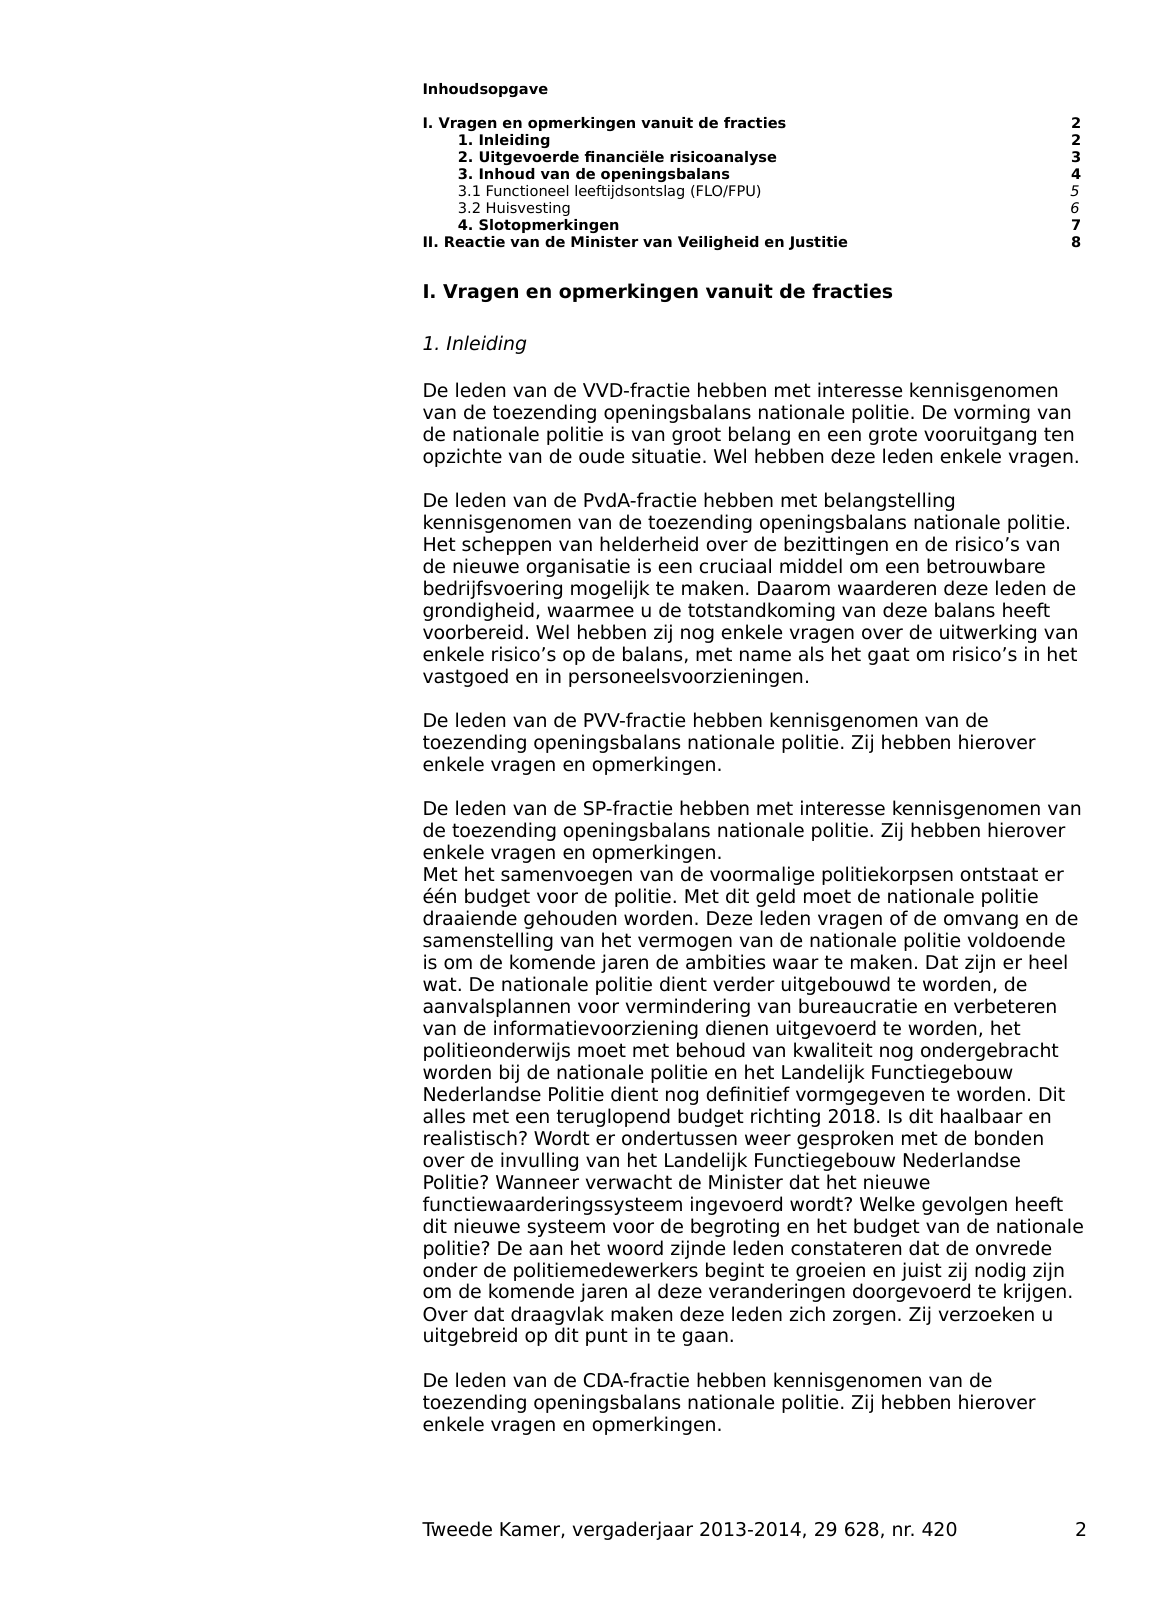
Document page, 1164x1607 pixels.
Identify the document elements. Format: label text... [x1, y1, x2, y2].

table_cell 7 [983, 217, 1087, 234]
table_cell 2. Uitgevoerde financiële risicoanalyse [452, 149, 983, 166]
table_cell 4 [983, 166, 1087, 183]
table_cell [422, 217, 452, 234]
table_cell I. Vragen en opmerkingen vanuit de fracties [422, 115, 983, 132]
table_cell [452, 98, 983, 115]
table_cell [422, 183, 452, 200]
table_cell 3 [983, 149, 1087, 166]
table_header Inhoudsopgave [422, 81, 983, 98]
table_cell [983, 98, 1087, 115]
table_cell 5 [983, 183, 1087, 200]
table_cell [422, 132, 452, 149]
table_cell II. Reactie van de Minister van Veiligheid en Justitie [422, 234, 983, 251]
table_cell 2 [983, 132, 1087, 149]
table_cell 3.1 Functioneel leeftijdsontslag (FLO/FPU) [452, 183, 983, 200]
table_cell [422, 166, 452, 183]
table_cell 6 [983, 200, 1087, 217]
subtitle 1. Inleiding [422, 333, 1087, 355]
text Met het samenvoegen van de voormalige politiekorpsen ontstaat er één budget voor de politie. Met dit geld moet de nationale politie draaiende gehouden worden. Deze leden vragen of de omvang en de samenstelling van het vermogen van de nationale politie voldoende is om de komende jaren de ambities waar te maken. Dat zijn er heel wat. De nationale politie dient verder uitgebouwd te worden, de aanvalsplannen voor vermindering van bureaucratie en verbeteren van de informatievoorziening dienen uitgevoerd te worden, het politieonderwijs moet met behoud van kwaliteit nog ondergebracht worden bij de nationale politie en het Landelijk Functiegebouw Nederlandse Politie dient nog definitief vormgegeven te worden. Dit alles met een teruglopend budget richting 2018. Is dit haalbaar en realistisch? Wordt er ondertussen weer gesproken met de bonden over de invulling van het Landelijk Functiegebouw Nederlandse Politie? Wanneer verwacht de Minister dat het nieuwe functiewaarderingssysteem ingevoerd wordt? Welke gevolgen heeft dit nieuwe systeem voor de begroting en het budget van de nationale politie? De aan het woord zijnde leden constateren dat de onvrede onder de politiemedewerkers begint te groeien en juist zij nodig zijn om de komende jaren al deze veranderingen doorgevoerd te krijgen. Over dat draagvlak maken deze leden zich zorgen. Zij verzoeken u uitgebreid op dit punt in te gaan. [422, 864, 1087, 1347]
text De leden van de CDA-fractie hebben kennisgenomen van de toezending openingsbalans nationale politie. Zij hebben hierover enkele vragen en opmerkingen. [422, 1369, 1087, 1436]
table_header [983, 81, 1087, 98]
table_cell [422, 200, 452, 217]
text De leden van de PvdA-fractie hebben met belangstelling kennisgenomen van de toezending openingsbalans nationale politie. Het scheppen van helderheid over de bezittingen en de risico’s van de nieuwe organisatie is een cruciaal middel om een betrouwbare bedrijfsvoering mogelijk te maken. Daarom waarderen deze leden de grondigheid, waarmee u de totstandkoming van deze balans heeft voorbereid. Wel hebben zij nog enkele vragen over de uitwerking van enkele risico’s op de balans, met name als het gaat om risico’s in het vastgoed en in personeelsvoorzieningen. [422, 490, 1087, 688]
table_cell 1. Inleiding [452, 132, 983, 149]
table_cell 2 [983, 115, 1087, 132]
table_cell 3. Inhoud van de openingsbalans [452, 166, 983, 183]
table_cell 4. Slotopmerkingen [452, 217, 983, 234]
table_cell 8 [983, 234, 1087, 251]
table_cell [422, 98, 452, 115]
table_cell 3.2 Huisvesting [452, 200, 983, 217]
text De leden van de VVD-fractie hebben met interesse kennisgenomen van de toezending openingsbalans nationale politie. De vorming van de nationale politie is van groot belang en een grote vooruitgang ten opzichte van de oude situatie. Wel hebben deze leden enkele vragen. [422, 380, 1087, 468]
text De leden van de PVV-fractie hebben kennisgenomen van de toezending openingsbalans nationale politie. Zij hebben hierover enkele vragen en opmerkingen. [422, 710, 1087, 776]
text De leden van de SP-fractie hebben met interesse kennisgenomen van de toezending openingsbalans nationale politie. Zij hebben hierover enkele vragen en opmerkingen. [422, 798, 1087, 864]
subtitle I. Vragen en opmerkingen vanuit de fracties [422, 281, 1087, 303]
table_cell [422, 149, 452, 166]
